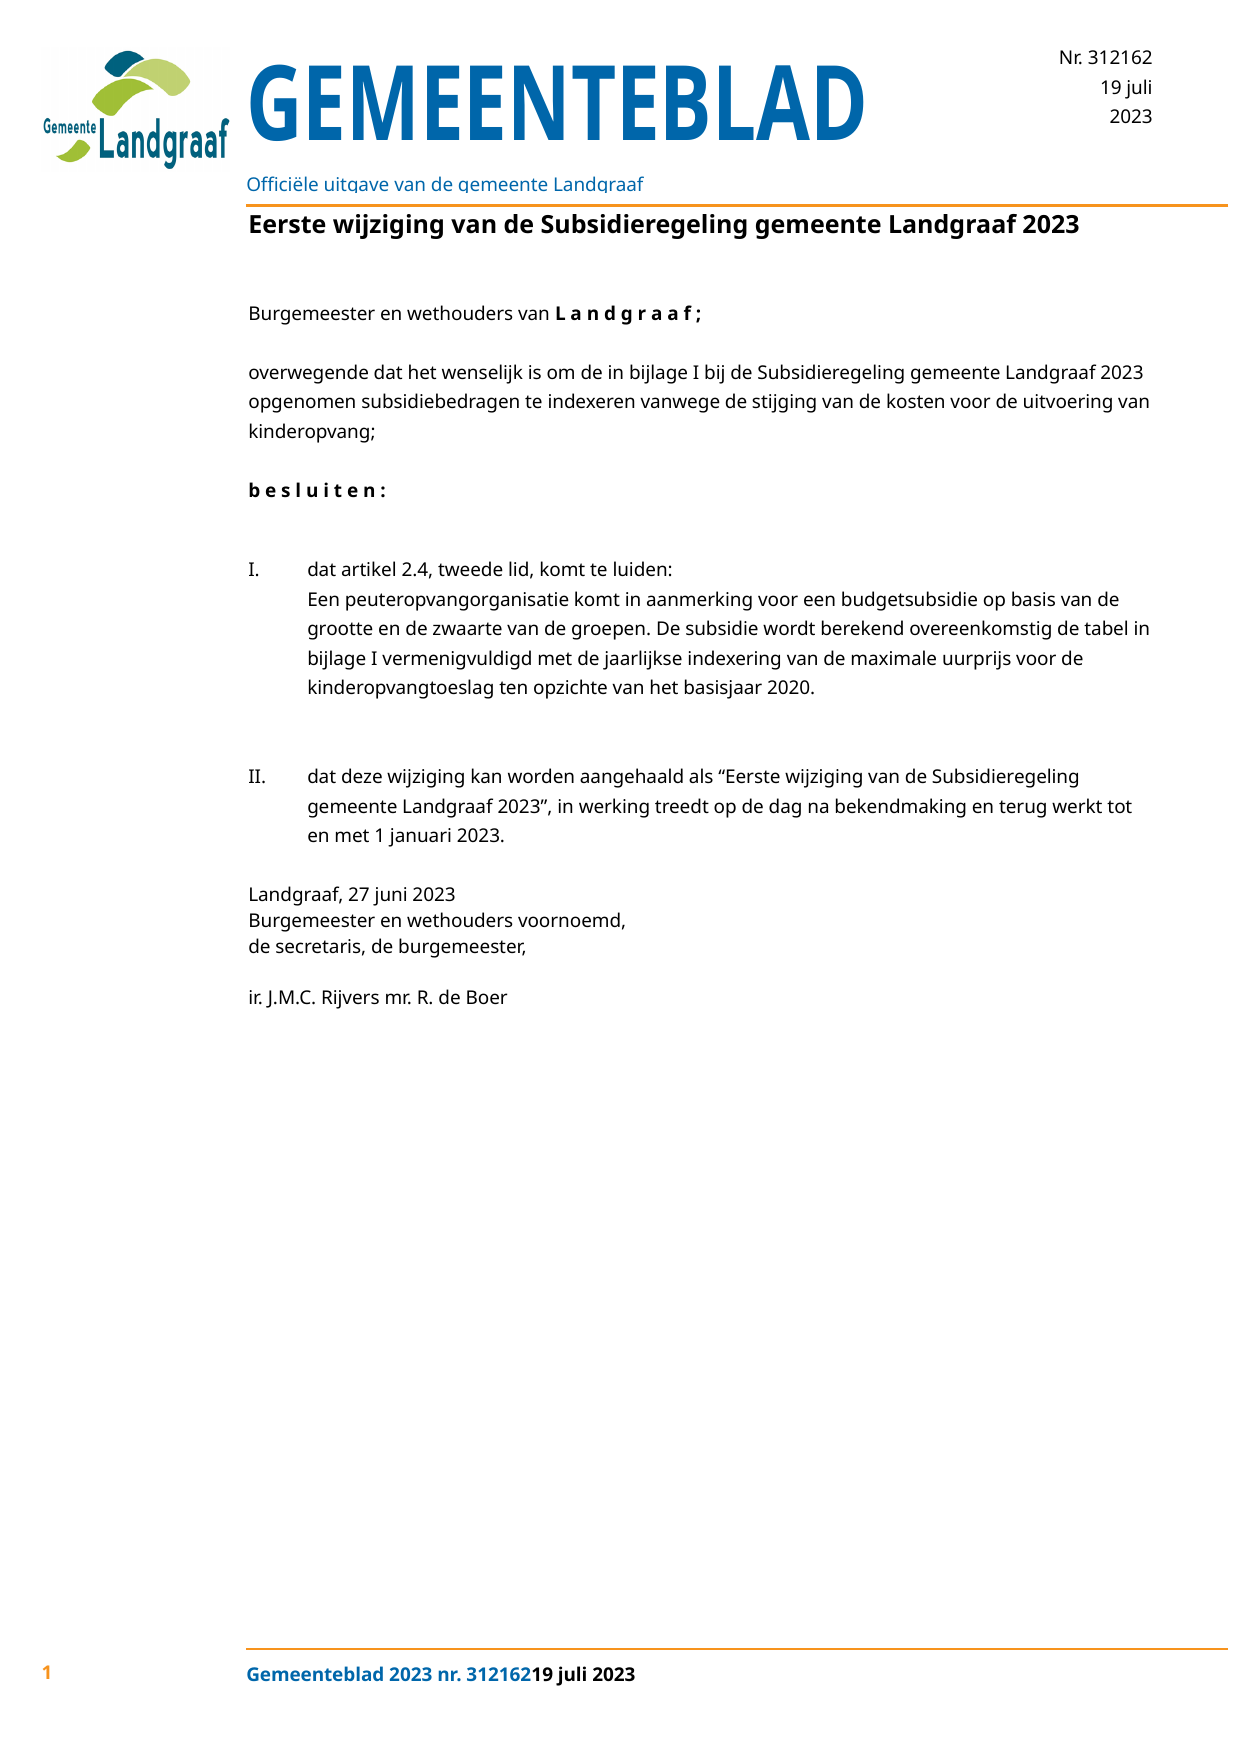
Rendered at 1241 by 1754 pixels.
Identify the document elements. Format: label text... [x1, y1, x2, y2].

text Burgemeester en wethouders voornoemd, [248, 907, 1152, 933]
list dat deze wijziging kan worden aangehaald als “Eerste wijziging van de Subsidieregeling gemeente Landgraaf 2023”, in werking treedt op de dag na bekendmaking en terug werkt tot en met 1 januari 2023. [248, 763, 1152, 848]
text b e s l u i t e n : [248, 477, 1152, 503]
text Eerste wijziging van de Subsidieregeling gemeente Landgraaf 2023 [248, 207, 1152, 241]
list Een peuteropvangorganisatie komt in aanmerking voor een budgetsubsidie op basis van de grootte en de zwaarte van de groepen. De subsidie wordt berekend overeenkomstig de tabel in bijlage I vermenigvuldigd met de jaarlijkse indexering van de maximale uurprijs voor de kinderopvangtoeslag ten opzichte van het basisjaar 2020. [248, 586, 1152, 700]
picture [41, 47, 231, 172]
text Burgemeester en wethouders van L a n d g r a a f ; [248, 300, 1152, 326]
text overwegende dat het wenselijk is om de in bijlage I bij de Subsidieregeling gemeente Landgraaf 2023 opgenomen subsidiebedragen te indexeren vanwege de stijging van de kosten voor de uitvoering van kinderopvang; [248, 359, 1152, 444]
text Landgraaf, 27 juni 2023 [248, 882, 1152, 907]
list dat artikel 2.4, tweede lid, komt te luiden: [248, 556, 1152, 582]
text de secretaris, de burgemeester, [248, 933, 1152, 959]
text ir. J.M.C. Rijvers mr. R. de Boer [248, 984, 1152, 1010]
